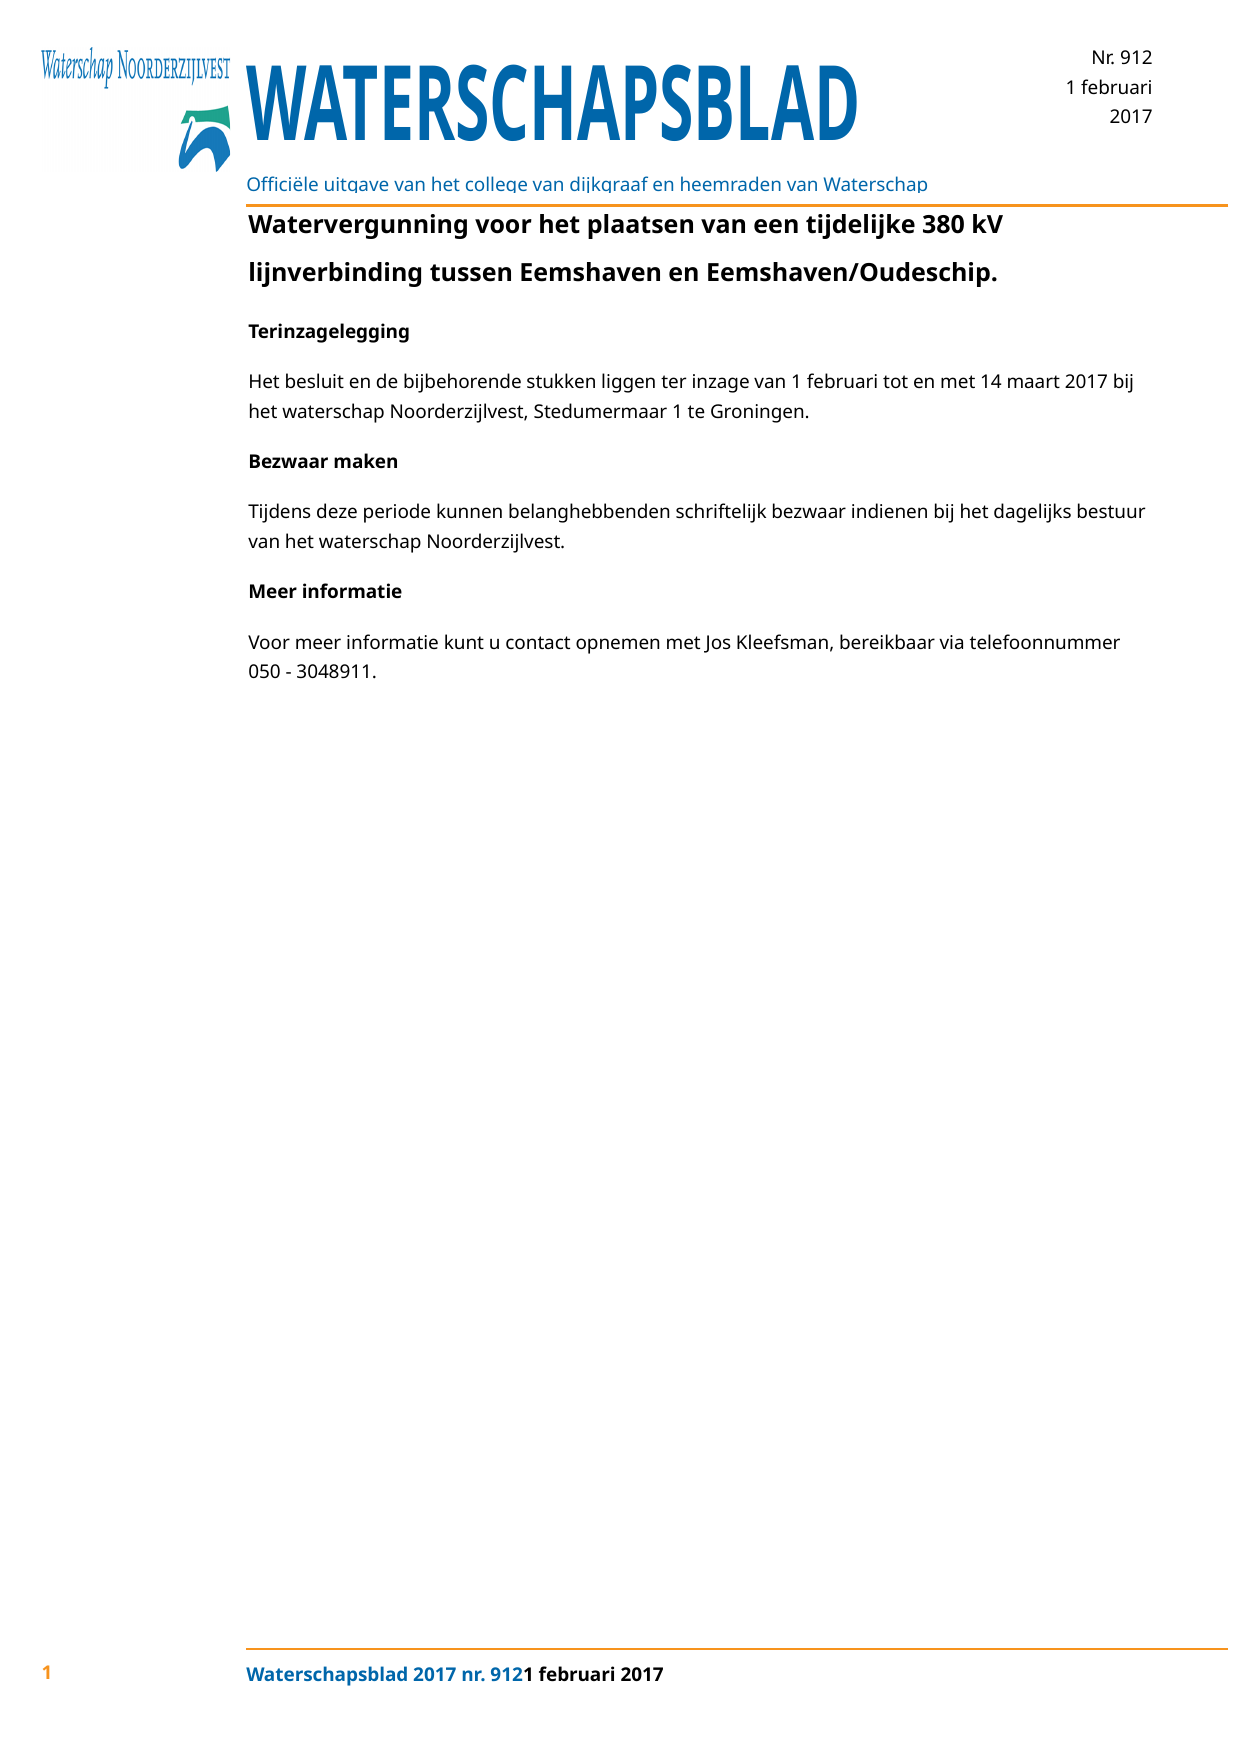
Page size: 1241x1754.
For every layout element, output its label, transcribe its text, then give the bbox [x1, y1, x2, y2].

text Bezwaar maken [248, 448, 1152, 474]
text Terinzagelegging [248, 318, 1152, 344]
picture [41, 47, 231, 172]
text Voor meer informatie kunt u contact opnemen met Jos Kleefsman, bereikbaar via telefoonnummer 050 - 3048911. [248, 629, 1152, 684]
text Watervergunning voor het plaatsen van een tijdelijke 380 kV lijnverbinding tussen Eemshaven en Eemshaven/Oudeschip. [248, 207, 1152, 288]
text Tijdens deze periode kunnen belanghebbenden schriftelijk bezwaar indienen bij het dagelijks bestuur van het waterschap Noorderzijlvest. [248, 499, 1152, 554]
text Het besluit en de bijbehorende stukken liggen ter inzage van 1 februari tot en met 14 maart 2017 bij het waterschap Noorderzijlvest, Stedumermaar 1 te Groningen. [248, 368, 1152, 424]
text Meer informatie [248, 579, 1152, 604]
